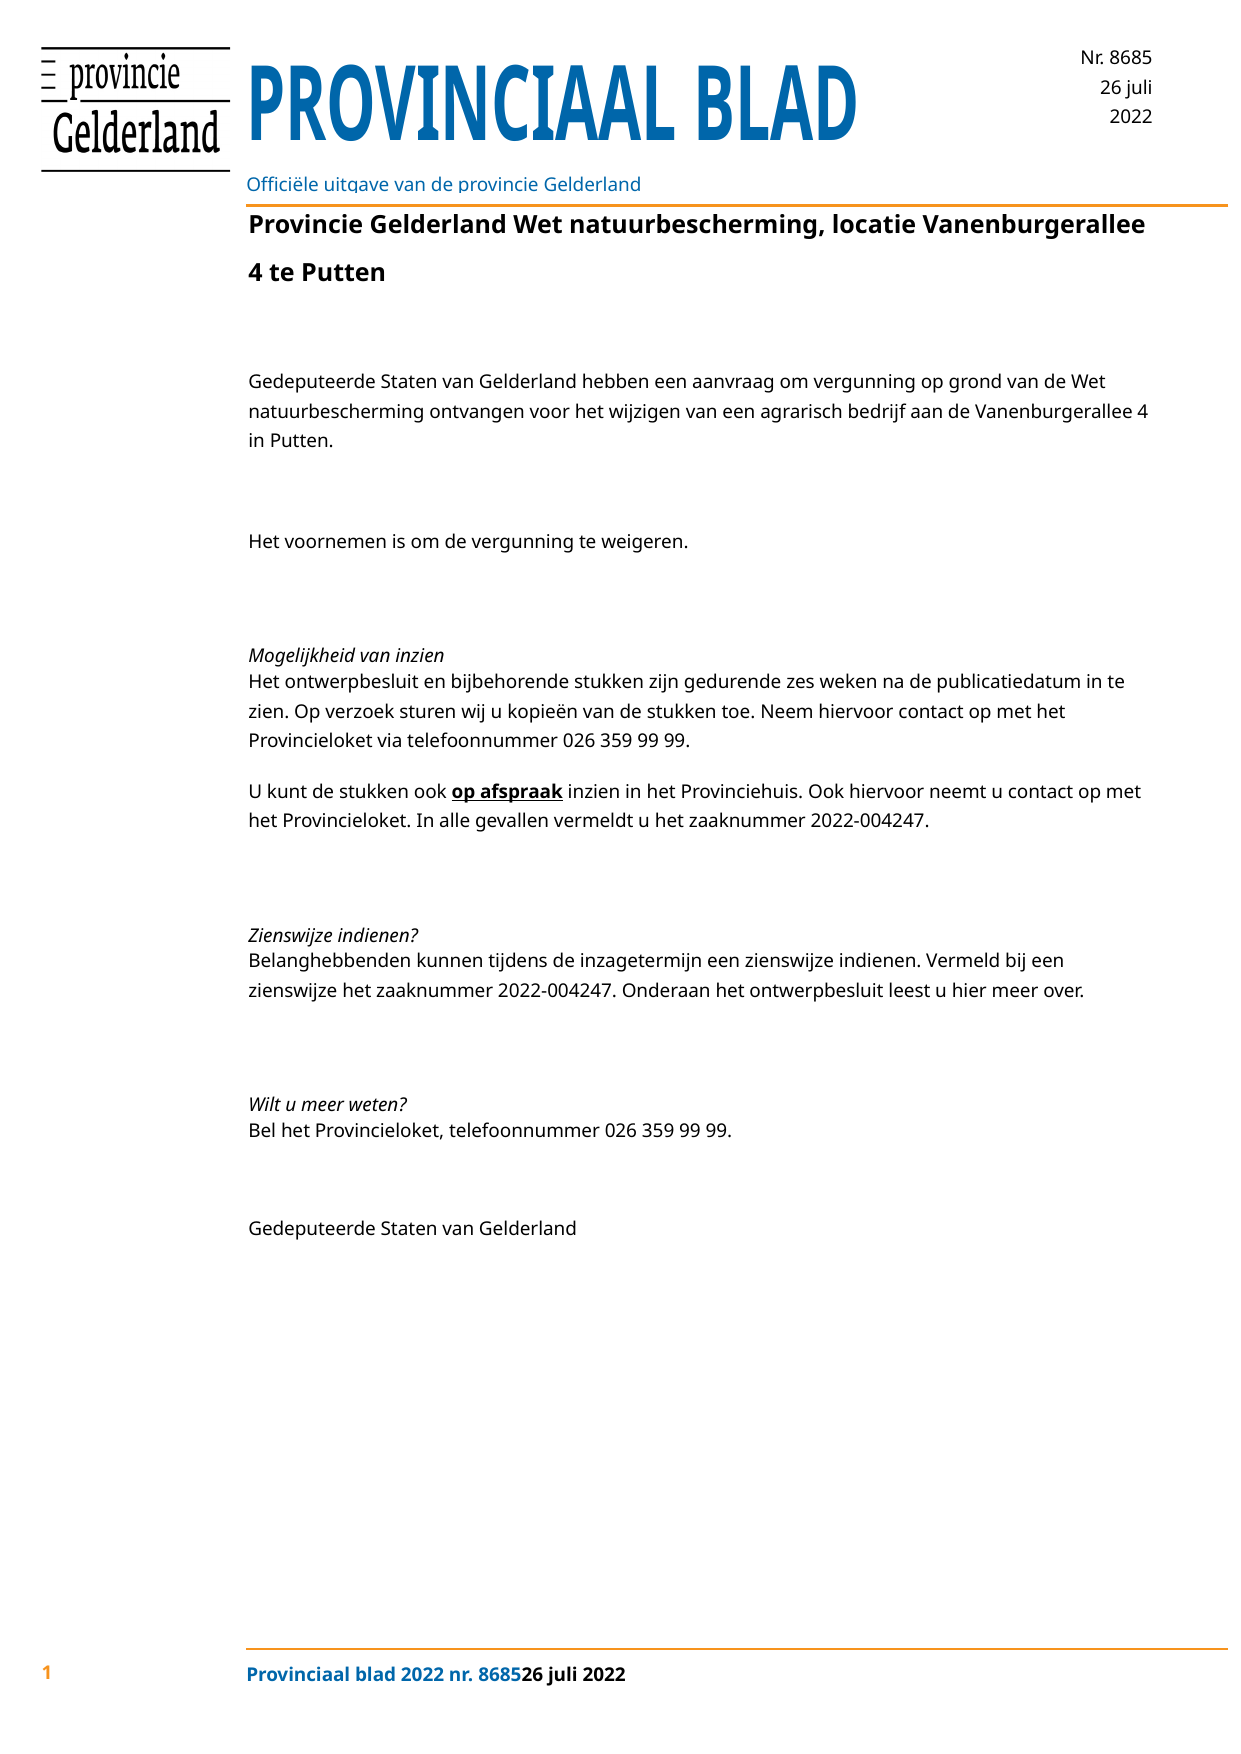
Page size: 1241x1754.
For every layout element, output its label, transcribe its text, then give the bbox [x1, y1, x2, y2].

text Zienswijze indienen? [248, 922, 1152, 948]
text Gedeputeerde Staten van Gelderland [248, 1216, 1152, 1241]
text Mogelijkheid van inzien [248, 643, 1152, 668]
text Bel het Provincieloket, telefoonnummer 026 359 99 99. [248, 1117, 1152, 1143]
text Het voornemen is om de vergunning te weigeren. [248, 528, 1152, 554]
text Belanghebbenden kunnen tijdens de inzagetermijn een zienswijze indienen. Vermeld bij een zienswijze het zaaknummer 2022-004247. Onderaan het ontwerpbesluit leest u hier meer over. [248, 948, 1152, 1003]
text U kunt de stukken ook op afspraak inzien in het Provinciehuis. Ook hiervoor neemt u contact op met het Provincieloket. In alle gevallen vermeldt u het zaaknummer 2022-004247. [248, 778, 1152, 833]
text Provincie Gelderland Wet natuurbescherming, locatie Vanenburgerallee 4 te Putten [248, 207, 1152, 288]
picture [41, 47, 231, 172]
text Gedeputeerde Staten van Gelderland hebben een aanvraag om vergunning op grond van de Wet natuurbescherming ontvangen voor het wijzigen van een agrarisch bedrijf aan de Vanenburgerallee 4 in Putten. [248, 368, 1152, 453]
text Wilt u meer weten? [248, 1092, 1152, 1117]
text Het ontwerpbesluit en bijbehorende stukken zijn gedurende zes weken na de publicatiedatum in te zien. Op verzoek sturen wij u kopieën van de stukken toe. Neem hiervoor contact op met het Provincieloket via telefoonnummer 026 359 99 99. [248, 668, 1152, 753]
